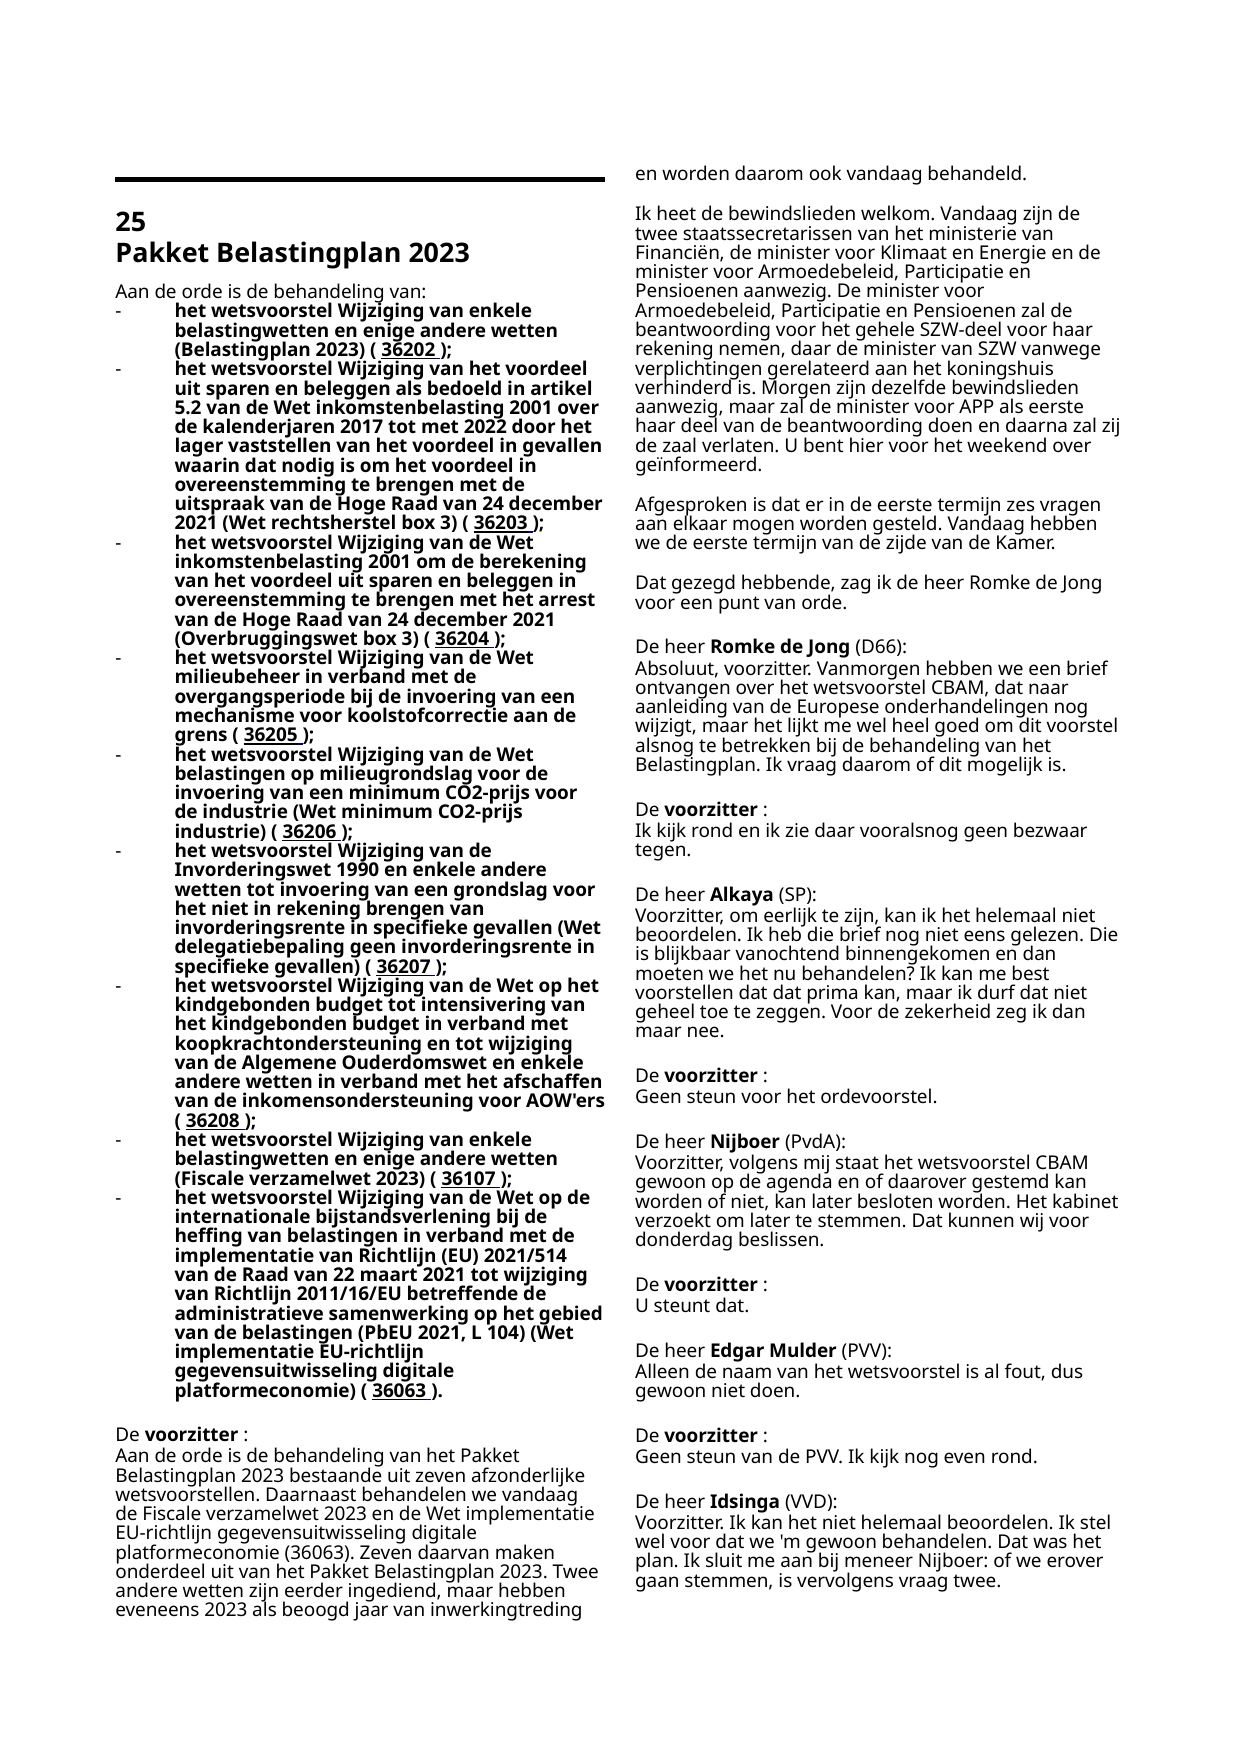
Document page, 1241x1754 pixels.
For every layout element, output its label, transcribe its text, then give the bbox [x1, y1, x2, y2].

text De heer Nijboer (PvdA): [635, 1128, 1125, 1154]
text Aan de orde is de behandeling van het Pakket Belastingplan 2023 bestaande uit zeven afzonderlijke wetsvoorstellen. Daarnaast behandelen we vandaag de Fiscale verzamelwet 2023 en de Wet implementatie EU-richtlijn gegevensuitwisseling digitale platformeconomie (36063). Zeven daarvan maken onderdeel uit van het Pakket Belastingplan 2023. Twee andere wetten zijn eerder ingediend, maar hebben eveneens 2023 als beoogd jaar van inwerkingtreding [115, 1447, 605, 1621]
text Voorzitter, om eerlijk te zijn, kan ik het helemaal niet beoordelen. Ik heb die brief nog niet eens gelezen. Die is blijkbaar vanochtend binnengekomen en dan moeten we het nu behandelen? Ik kan me best voorstellen dat dat prima kan, maar ik durf dat niet geheel toe te zeggen. Voor de zekerheid zeg ik dan maar nee. [635, 907, 1125, 1042]
list het wetsvoorstel Wijziging van de Invorderingswet 1990 en enkele andere wetten tot invoering van een grondslag voor het niet in rekening brengen van invorderingsrente in specifieke gevallen (Wet delegatiebepaling geen invorderingsrente in specifieke gevallen) ( 36207 ); [115, 842, 605, 977]
list het wetsvoorstel Wijziging van enkele belastingwetten en enige andere wetten (Belastingplan 2023) ( 36202 ); [115, 302, 605, 360]
text De voorzitter : [635, 1422, 1125, 1448]
text Voorzitter, volgens mij staat het wetsvoorstel CBAM gewoon op de agenda en of daarover gestemd kan worden of niet, kan later besloten worden. Het kabinet verzoekt om later te stemmen. Dat kunnen wij voor donderdag beslissen. [635, 1154, 1125, 1250]
text Ik heet de bewindslieden welkom. Vandaag zijn de twee staatssecretarissen van het ministerie van Financiën, de minister voor Klimaat en Energie en de minister voor Armoedebeleid, Participatie en Pensioenen aanwezig. De minister voor Armoedebeleid, Participatie en Pensioenen zal de beantwoording voor het gehele SZW-deel voor haar rekening nemen, daar de minister van SZW vanwege verplichtingen gerelateerd aan het koningshuis verhinderd is. Morgen zijn dezelfde bewindslieden aanwezig, maar zal de minister voor APP als eerste haar deel van de beantwoording doen en daarna zal zij de zaal verlaten. U bent hier voor het weekend over geïnformeerd. [635, 205, 1125, 475]
text 25 [115, 203, 605, 239]
list het wetsvoorstel Wijziging van de Wet op de internationale bijstandsverlening bij de heffing van belastingen in verband met de implementatie van Richtlijn (EU) 2021/514 van de Raad van 22 maart 2021 tot wijziging van Richtlijn 2011/16/EU betreffende de administratieve samenwerking op het gebied van de belastingen (PbEU 2021, L 104) (Wet implementatie EU-richtlijn gegevensuitwisseling digitale platformeconomie) ( 36063 ). [115, 1189, 605, 1401]
text Geen steun van de PVV. Ik kijk nog even rond. [635, 1448, 1125, 1467]
text Alleen de naam van het wetsvoorstel is al fout, dus gewoon niet doen. [635, 1363, 1125, 1401]
text De heer Romke de Jong (D66): [635, 634, 1125, 659]
list het wetsvoorstel Wijziging van de Wet belastingen op milieugrondslag voor de invoering van een minimum CO2-prijs voor de industrie (Wet minimum CO2-prijs industrie) ( 36206 ); [115, 746, 605, 842]
text De voorzitter : [115, 1422, 605, 1447]
text Pakket Belastingplan 2023 [115, 239, 605, 283]
text Voorzitter. Ik kan het niet helemaal beoordelen. Ik stel wel voor dat we 'm gewoon behandelen. Dat was het plan. Ik sluit me aan bij meneer Nijboer: of we erover gaan stemmen, is vervolgens vraag twee. [635, 1514, 1125, 1591]
text Absoluut, voorzitter. Vanmorgen hebben we een brief ontvangen over het wetsvoorstel CBAM, dat naar aanleiding van de Europese onderhandelingen nog wijzigt, maar het lijkt me wel heel goed om dit voorstel alsnog te betrekken bij de behandeling van het Belastingplan. Ik vraag daarom of dit mogelijk is. [635, 659, 1125, 775]
text U steunt dat. [635, 1297, 1125, 1316]
text Afgesproken is dat er in de eerste termijn zes vragen aan elkaar mogen worden gesteld. Vandaag hebben we de eerste termijn van de zijde van de Kamer. [635, 496, 1125, 554]
text Aan de orde is de behandeling van: [115, 283, 605, 302]
text Dat gezegd hebbende, zag ik de heer Romke de Jong voor een punt van orde. [635, 574, 1125, 613]
text De voorzitter : [635, 1062, 1125, 1088]
text De heer Idsinga (VVD): [635, 1488, 1125, 1514]
text Ik kijk rond en ik zie daar vooralsnog geen bezwaar tegen. [635, 822, 1125, 860]
list het wetsvoorstel Wijziging van het voordeel uit sparen en beleggen als bedoeld in artikel 5.2 van de Wet inkomstenbelasting 2001 over de kalenderjaren 2017 tot met 2022 door het lager vaststellen van het voordeel in gevallen waarin dat nodig is om het voordeel in overeenstemming te brengen met de uitspraak van de Hoge Raad van 24 december 2021 (Wet rechtsherstel box 3) ( 36203 ); [115, 360, 605, 534]
text De heer Edgar Mulder (PVV): [635, 1337, 1125, 1363]
text De voorzitter : [635, 1271, 1125, 1297]
list het wetsvoorstel Wijziging van de Wet op het kindgebonden budget tot intensivering van het kindgebonden budget in verband met koopkrachtondersteuning en tot wijziging van de Algemene Ouderdomswet en enkele andere wetten in verband met het afschaffen van de inkomensondersteuning voor AOW'ers ( 36208 ); [115, 977, 605, 1131]
text en worden daarom ook vandaag behandeld. [635, 165, 1125, 184]
text Geen steun voor het ordevoorstel. [635, 1088, 1125, 1107]
list het wetsvoorstel Wijziging van de Wet inkomstenbelasting 2001 om de berekening van het voordeel uit sparen en beleggen in overeenstemming te brengen met het arrest van de Hoge Raad van 24 december 2021 (Overbruggingswet box 3) ( 36204 ); [115, 534, 605, 649]
text De heer Alkaya (SP): [635, 881, 1125, 907]
list het wetsvoorstel Wijziging van de Wet milieubeheer in verband met de overgangsperiode bij de invoering van een mechanisme voor koolstofcorrectie aan de grens ( 36205 ); [115, 649, 605, 746]
text De voorzitter : [635, 796, 1125, 822]
list het wetsvoorstel Wijziging van enkele belastingwetten en enige andere wetten (Fiscale verzamelwet 2023) ( 36107 ); [115, 1131, 605, 1189]
